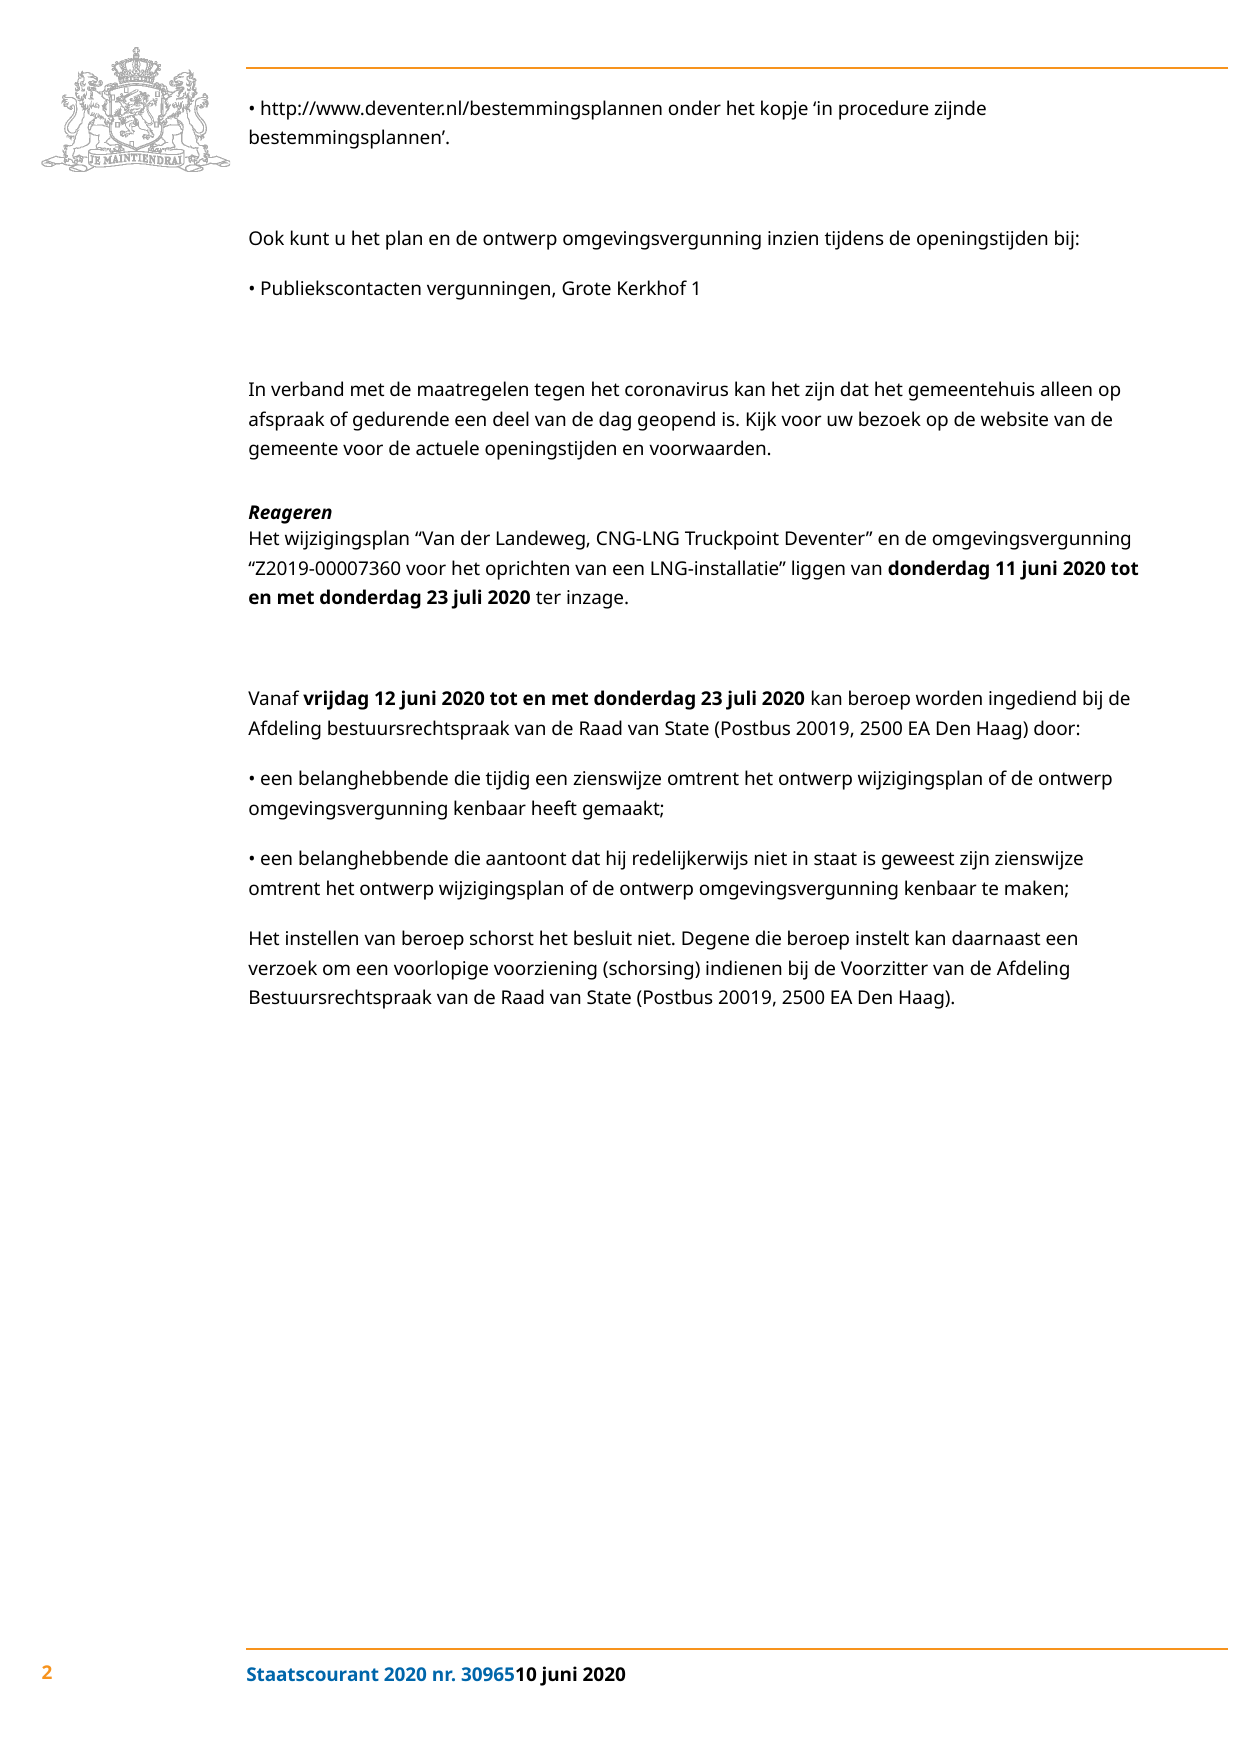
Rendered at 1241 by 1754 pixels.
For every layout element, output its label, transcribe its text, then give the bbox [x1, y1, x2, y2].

text Het wijzigingsplan “Van der Landeweg, CNG-LNG Truckpoint Deventer” en de omgevingsvergunning “Z2019-00007360 voor het oprichten van een LNG-installatie” liggen van donderdag 11 juni 2020 tot en met donderdag 23 juli 2020 ter inzage. [248, 525, 1152, 610]
text In verband met de maatregelen tegen het coronavirus kan het zijn dat het gemeentehuis alleen op afspraak of gedurende een deel van de dag geopend is. Kijk voor uw bezoek op de website van de gemeente voor de actuele openingstijden en voorwaarden. [248, 376, 1152, 461]
picture [41, 47, 231, 172]
text Vanaf vrijdag 12 juni 2020 tot en met donderdag 23 juli 2020 kan beroep worden ingediend bij de Afdeling bestuursrechtspraak van de Raad van State (Postbus 20019, 2500 EA Den Haag) door: [248, 685, 1152, 741]
text Ook kunt u het plan en de ontwerp omgevingsvergunning inzien tijdens de openingstijden bij: [248, 225, 1152, 251]
text • een belanghebbende die tijdig een zienswijze omtrent het ontwerp wijzigingsplan of de ontwerp omgevingsvergunning kenbaar heeft gemaakt; [248, 765, 1152, 821]
text Reageren [248, 499, 1152, 525]
text • een belanghebbende die aantoont dat hij redelijkerwijs niet in staat is geweest zijn zienswijze omtrent het ontwerp wijzigingsplan of de ontwerp omgevingsvergunning kenbaar te maken; [248, 845, 1152, 901]
text • Publiekscontacten vergunningen, Grote Kerkhof 1 [248, 276, 1152, 301]
text Het instellen van beroep schorst het besluit niet. Degene die beroep instelt kan daarnaast een verzoek om een voorlopige voorziening (schorsing) indienen bij de Voorzitter van de Afdeling Bestuursrechtspraak van de Raad van State (Postbus 20019, 2500 EA Den Haag). [248, 925, 1152, 1010]
text • http://www.deventer.nl/bestemmingsplannen onder het kopje ‘in procedure zijnde bestemmingsplannen’. [248, 95, 1152, 150]
